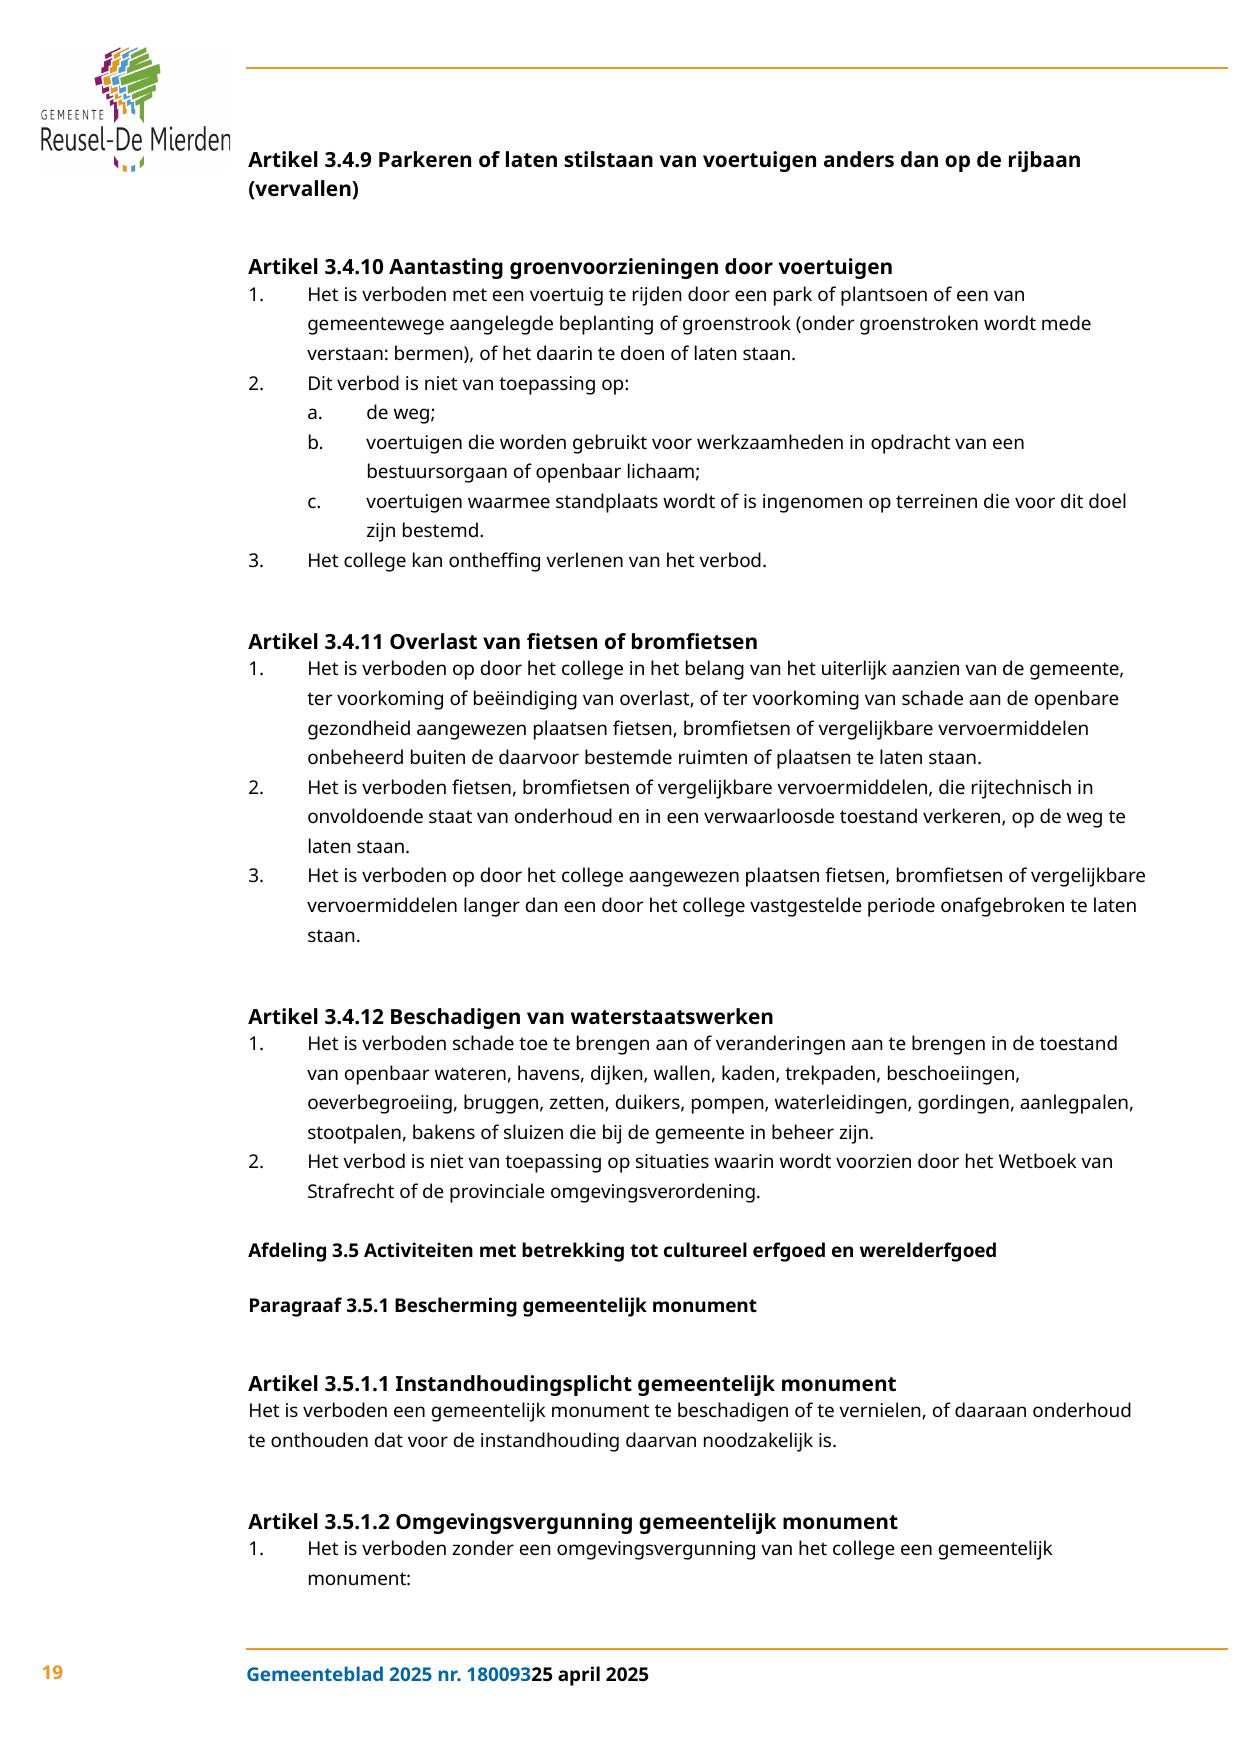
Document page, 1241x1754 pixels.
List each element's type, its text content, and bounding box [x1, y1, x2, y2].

list de weg; [307, 399, 1152, 425]
list voertuigen die worden gebruikt voor werkzaamheden in opdracht van een bestuursorgaan of openbaar lichaam; [307, 429, 1152, 484]
list voertuigen waarmee standplaats wordt of is ingenomen op terreinen die voor dit doel zijn bestemd. [307, 488, 1152, 543]
list Het is verboden schade toe te brengen aan of veranderingen aan te brengen in de toestand van openbaar wateren, havens, dijken, wallen, kaden, trekpaden, beschoeiingen, oeverbegroeiing, bruggen, zetten, duikers, pompen, waterleidingen, gordingen, aanlegpalen, stootpalen, bakens of sluizen die bij de gemeente in beheer zijn. [248, 1030, 1152, 1145]
text Afdeling 3.5 Activiteiten met betrekking tot cultureel erfgoed en werelderfgoed [248, 1237, 1152, 1263]
text Het is verboden een gemeentelijk monument te beschadigen of te vernielen, of daaraan onderhoud te onthouden dat voor de instandhouding daarvan noodzakelijk is. [248, 1397, 1152, 1453]
list Het is verboden op door het college in het belang van het uiterlijk aanzien van de gemeente, ter voorkoming of beëindiging van overlast, of ter voorkoming van schade aan de openbare gezondheid aangewezen plaatsen fietsen, bromfietsen of vergelijkbare vervoermiddelen onbeheerd buiten de daarvoor bestemde ruimten of plaatsen te laten staan. [248, 656, 1152, 770]
list Het is verboden met een voertuig te rijden door een park of plantsoen of een van gemeentewege aangelegde beplanting of groenstrook (onder groenstroken wordt mede verstaan: bermen), of het daarin te doen of laten staan. [248, 281, 1152, 366]
list Het is verboden zonder een omgevingsvergunning van het college een gemeentelijk monument: [248, 1535, 1152, 1591]
list Het verbod is niet van toepassing op situaties waarin wordt voorzien door het Wetboek van Strafrecht of de provinciale omgevingsverordening. [248, 1149, 1152, 1204]
text Artikel 3.5.1.2 Omgevingsvergunning gemeentelijk monument [248, 1507, 1152, 1535]
text Artikel 3.5.1.1 Instandhoudingsplicht gemeentelijk monument [248, 1369, 1152, 1397]
text Artikel 3.4.10 Aantasting groenvoorzieningen door voertuigen [248, 252, 1152, 281]
text Paragraaf 3.5.1 Bescherming gemeentelijk monument [248, 1293, 1152, 1318]
text Artikel 3.4.9 Parkeren of laten stilstaan van voertuigen anders dan op de rijbaan (vervallen) [248, 145, 1152, 202]
picture [41, 47, 231, 172]
list Het is verboden fietsen, bromfietsen of vergelijkbare vervoermiddelen, die rijtechnisch in onvoldoende staat van onderhoud en in een verwaarloosde toestand verkeren, op de weg te laten staan. [248, 774, 1152, 859]
text Artikel 3.4.11 Overlast van fietsen of bromfietsen [248, 627, 1152, 656]
list Dit verbod is niet van toepassing op: [248, 370, 1152, 395]
list Het is verboden op door het college aangewezen plaatsen fietsen, bromfietsen of vergelijkbare vervoermiddelen langer dan een door het college vastgestelde periode onafgebroken te laten staan. [248, 863, 1152, 948]
list Het college kan ontheffing verlenen van het verbod. [248, 547, 1152, 573]
text Artikel 3.4.12 Beschadigen van waterstaatswerken [248, 1002, 1152, 1030]
